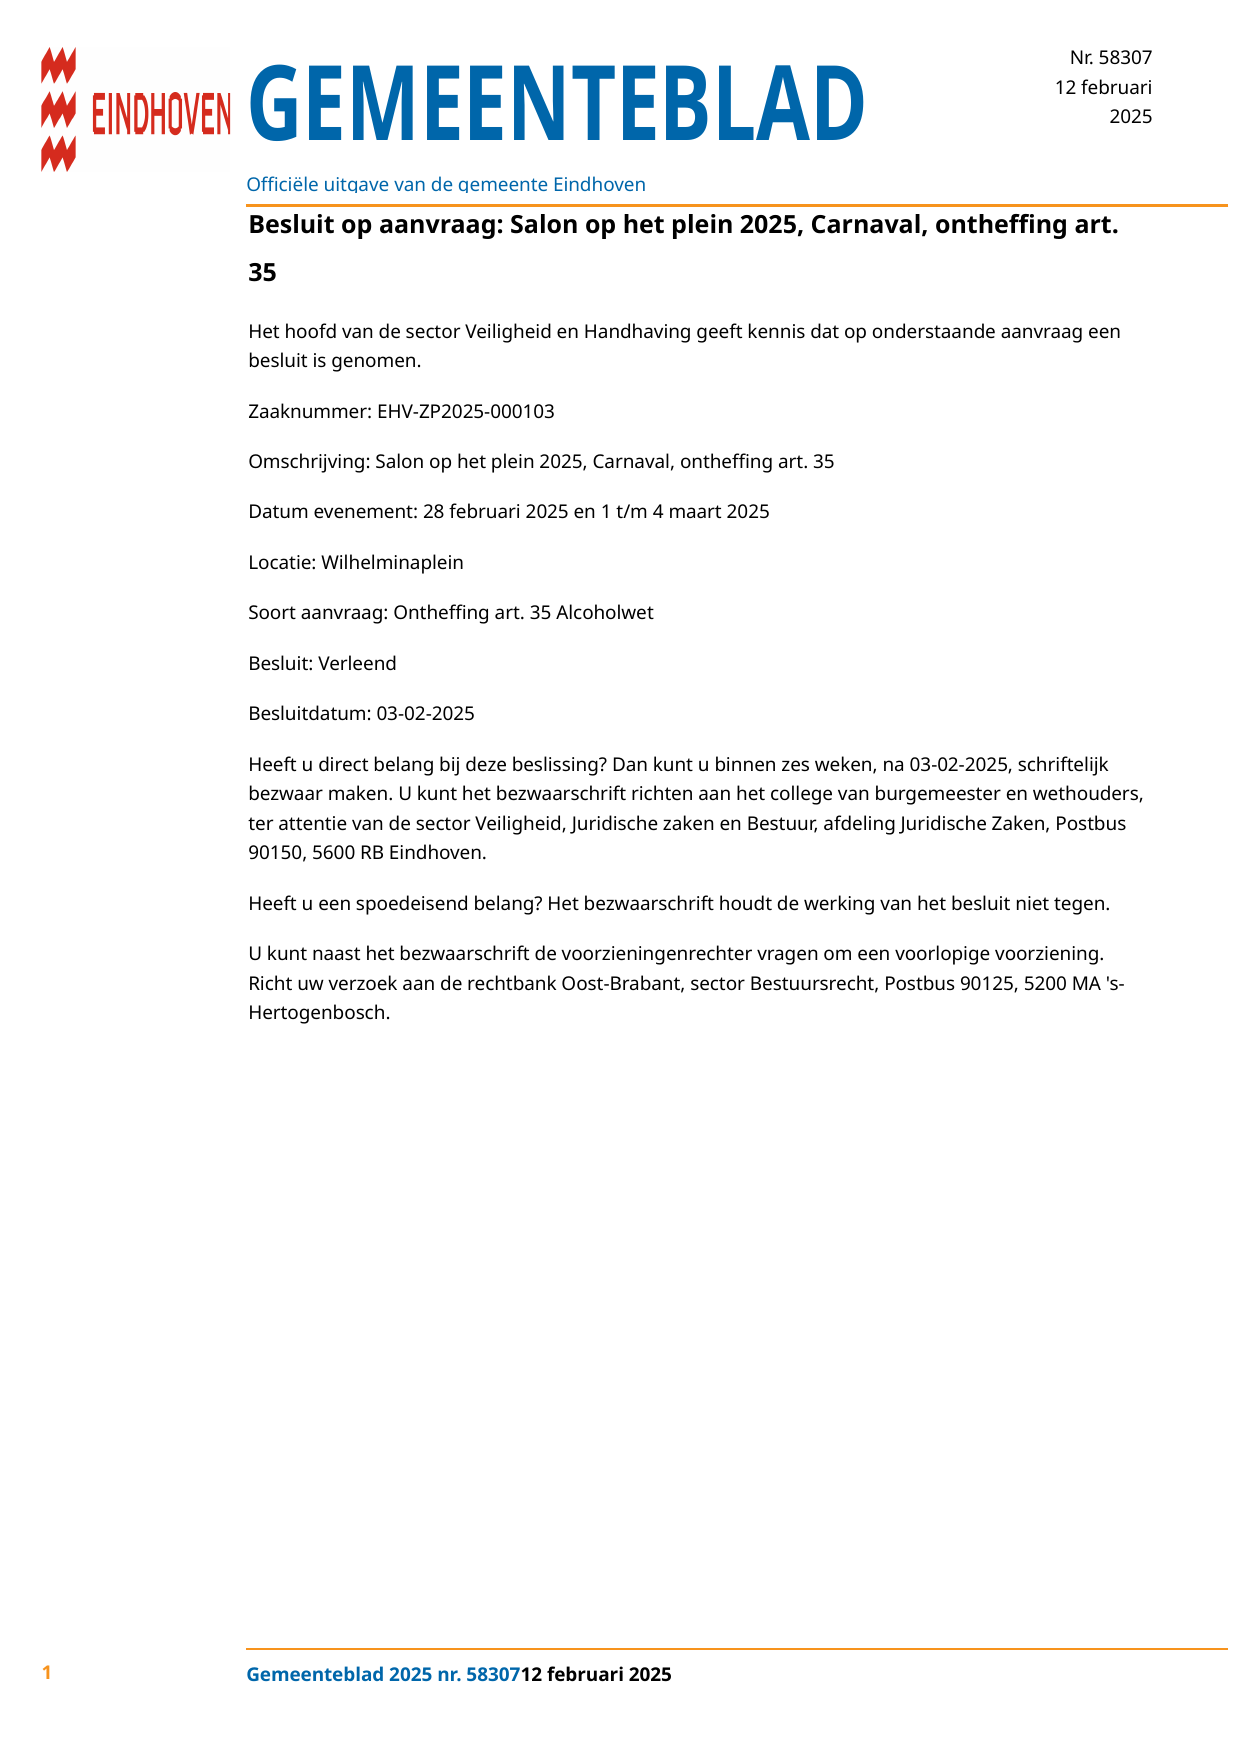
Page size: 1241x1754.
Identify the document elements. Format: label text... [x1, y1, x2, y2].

text Locatie: Wilhelminaplein [248, 549, 1152, 575]
text U kunt naast het bezwaarschrift de voorzieningenrechter vragen om een voorlopige voorziening. Richt uw verzoek aan de rechtbank Oost-Brabant, sector Bestuursrecht, Postbus 90125, 5200 MA 's-Hertogenbosch. [248, 940, 1152, 1025]
text Het hoofd van de sector Veiligheid en Handhaving geeft kennis dat op onderstaande aanvraag een besluit is genomen. [248, 318, 1152, 373]
picture [41, 47, 231, 172]
text Omschrijving: Salon op het plein 2025, Carnaval, ontheffing art. 35 [248, 448, 1152, 474]
text Besluit: Verleend [248, 650, 1152, 676]
text Heeft u direct belang bij deze beslissing? Dan kunt u binnen zes weken, na 03-02-2025, schriftelijk bezwaar maken. U kunt het bezwaarschrift richten aan het college van burgemeester en wethouders, ter attentie van de sector Veiligheid, Juridische zaken en Bestuur, afdeling Juridische Zaken, Postbus 90150, 5600 RB Eindhoven. [248, 751, 1152, 865]
text Datum evenement: 28 februari 2025 en 1 t/m 4 maart 2025 [248, 499, 1152, 524]
text Besluitdatum: 03-02-2025 [248, 700, 1152, 726]
text Soort aanvraag: Ontheffing art. 35 Alcoholwet [248, 599, 1152, 625]
text Besluit op aanvraag: Salon op het plein 2025, Carnaval, ontheffing art. 35 [248, 207, 1152, 288]
text Zaaknummer: EHV-ZP2025-000103 [248, 398, 1152, 424]
text Heeft u een spoedeisend belang? Het bezwaarschrift houdt de werking van het besluit niet tegen. [248, 890, 1152, 916]
